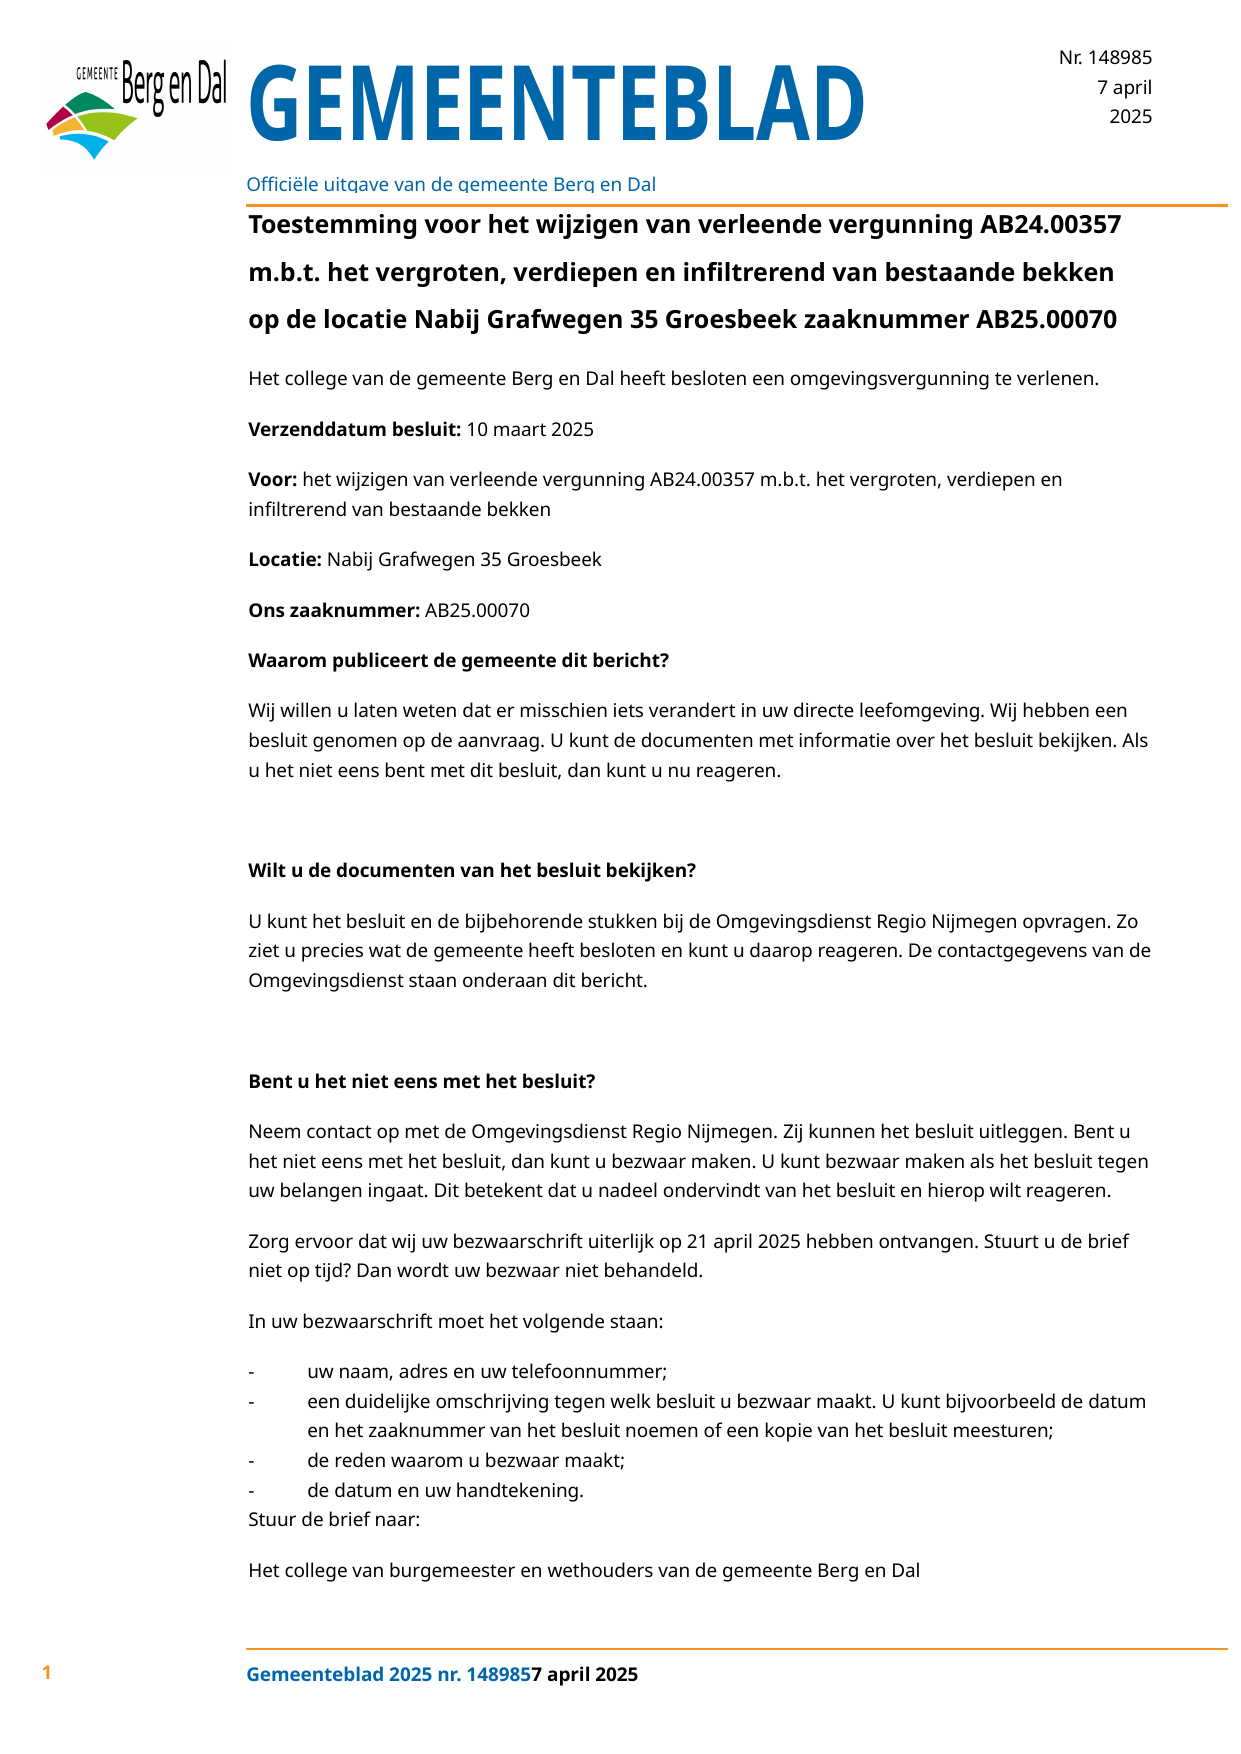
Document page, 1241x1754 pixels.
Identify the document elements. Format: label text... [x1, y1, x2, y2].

picture [41, 47, 231, 172]
text In uw bezwaarschrift moet het volgende staan: [248, 1308, 1152, 1334]
list de reden waarom u bezwaar maakt; [248, 1447, 1152, 1473]
text Neem contact op met de Omgevingsdienst Regio Nijmegen. Zij kunnen het besluit uitleggen. Bent u het niet eens met het besluit, dan kunt u bezwaar maken. U kunt bezwaar maken als het besluit tegen uw belangen ingaat. Dit betekent dat u nadeel ondervindt van het besluit en hierop wilt reageren. [248, 1118, 1152, 1203]
text Verzenddatum besluit: 10 maart 2025 [248, 416, 1152, 442]
text Waarom publiceert de gemeente dit bericht? [248, 647, 1152, 673]
text Wilt u de documenten van het besluit bekijken? [248, 858, 1152, 883]
text Bent u het niet eens met het besluit? [248, 1068, 1152, 1094]
text Ons zaaknummer: AB25.00070 [248, 597, 1152, 622]
text Zorg ervoor dat wij uw bezwaarschrift uiterlijk op 21 april 2025 hebben ontvangen. Stuurt u de brief niet op tijd? Dan wordt uw bezwaar niet behandeld. [248, 1228, 1152, 1283]
list uw naam, adres en uw telefoonnummer; [248, 1358, 1152, 1384]
text Het college van de gemeente Berg en Dal heeft besloten een omgevingsvergunning te verlenen. [248, 366, 1152, 391]
text Voor: het wijzigen van verleende vergunning AB24.00357 m.b.t. het vergroten, verdiepen en infiltrerend van bestaande bekken [248, 466, 1152, 522]
text Stuur de brief naar: [248, 1506, 1152, 1532]
list de datum en uw handtekening. [248, 1477, 1152, 1502]
text Wij willen u laten weten dat er misschien iets verandert in uw directe leefomgeving. Wij hebben een besluit genomen op de aanvraag. U kunt de documenten met informatie over het besluit bekijken. Als u het niet eens bent met dit besluit, dan kunt u nu reageren. [248, 698, 1152, 782]
text Locatie: Nabij Grafwegen 35 Groesbeek [248, 546, 1152, 572]
text Het college van burgemeester en wethouders van de gemeente Berg en Dal [248, 1557, 1152, 1582]
text U kunt het besluit en de bijbehorende stukken bij de Omgevingsdienst Regio Nijmegen opvragen. Zo ziet u precies wat de gemeente heeft besloten en kunt u daarop reageren. De contactgegevens van de Omgevingsdienst staan onderaan dit bericht. [248, 908, 1152, 993]
text Toestemming voor het wijzigen van verleende vergunning AB24.00357 m.b.t. het vergroten, verdiepen en infiltrerend van bestaande bekken op de locatie Nabij Grafwegen 35 Groesbeek zaaknummer AB25.00070 [248, 207, 1152, 336]
list een duidelijke omschrijving tegen welk besluit u bezwaar maakt. U kunt bijvoorbeeld de datum en het zaaknummer van het besluit noemen of een kopie van het besluit meesturen; [248, 1388, 1152, 1443]
